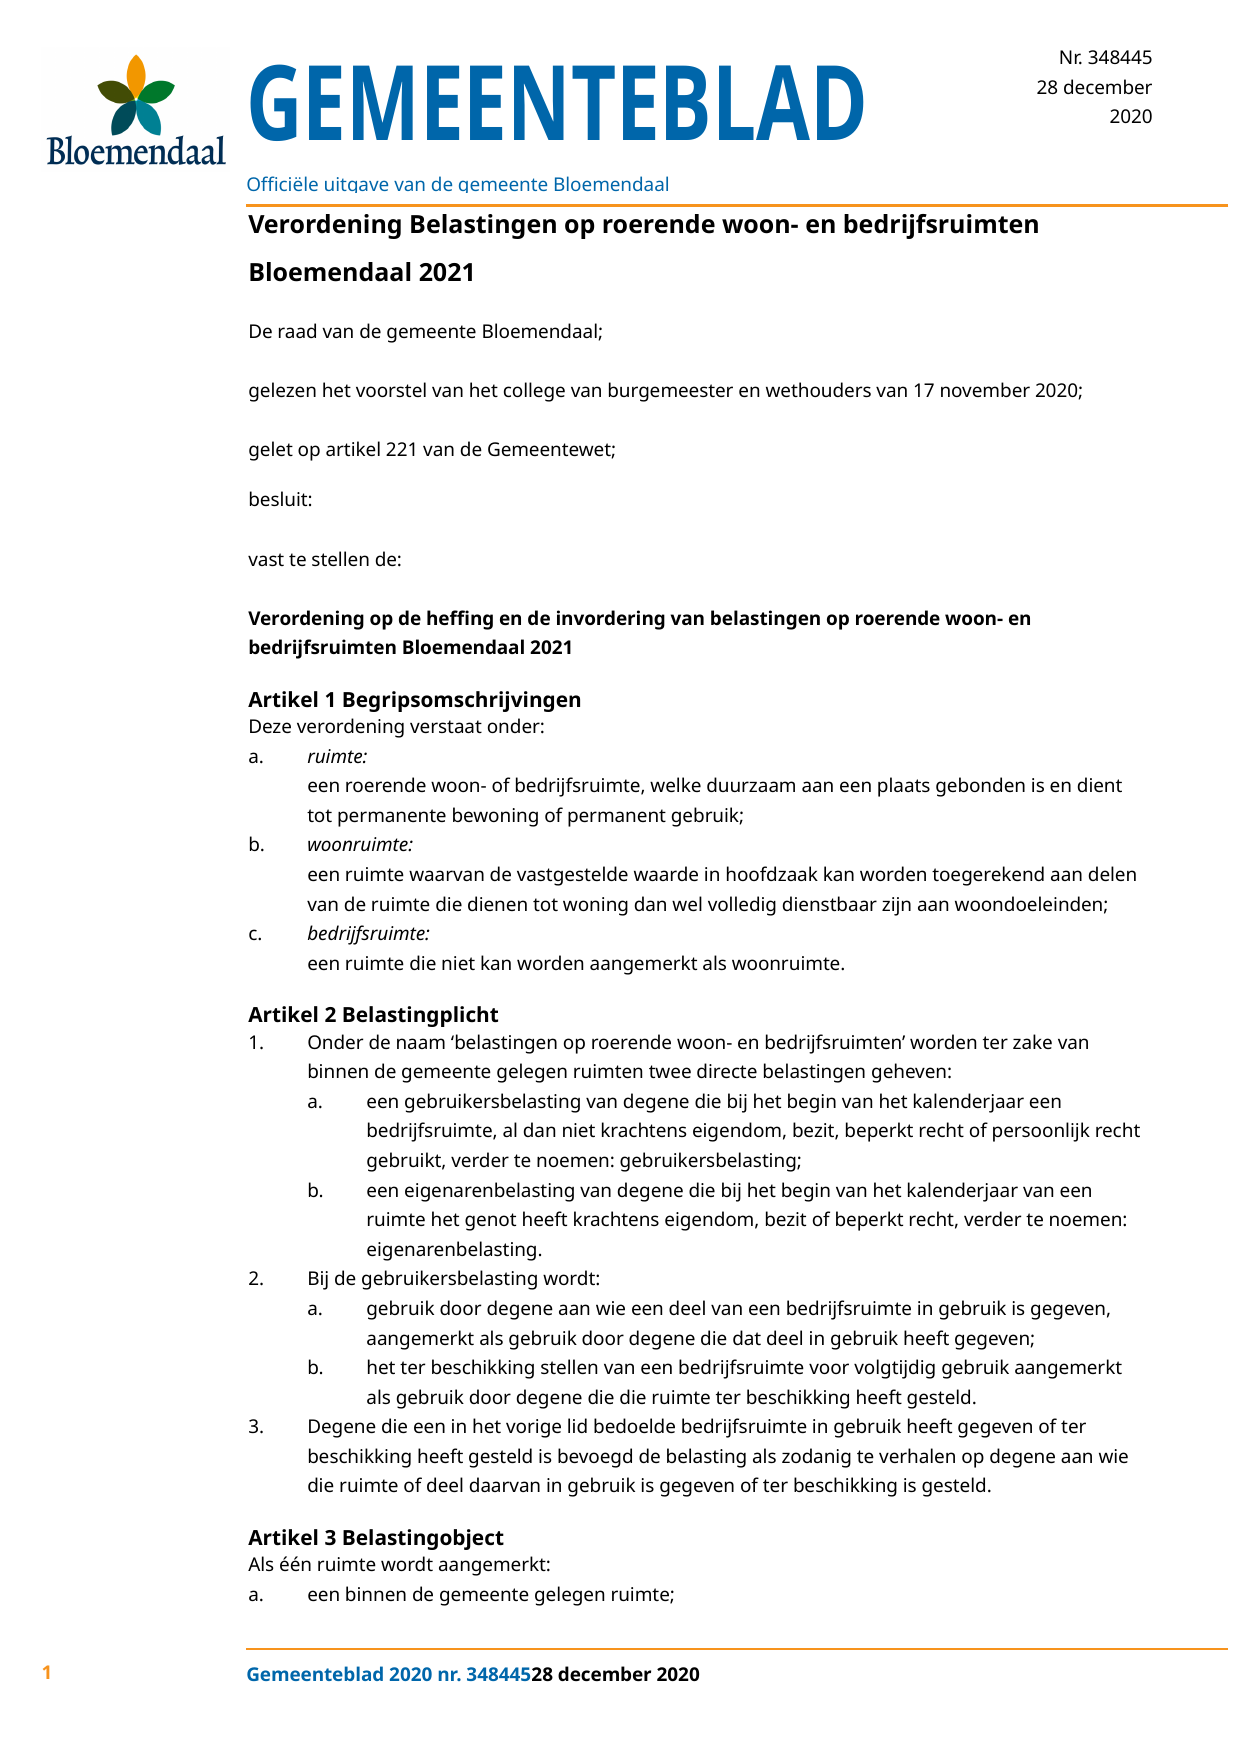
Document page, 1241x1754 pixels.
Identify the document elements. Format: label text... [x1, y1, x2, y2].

list bedrijfsruimte: [248, 920, 1152, 946]
list het ter beschikking stellen van een bedrijfsruimte voor volgtijdig gebruik aangemerkt als gebruik door degene die die ruimte ter beschikking heeft gesteld. [307, 1354, 1152, 1409]
list een ruimte waarvan de vastgestelde waarde in hoofdzaak kan worden toegerekend aan delen van de ruimte die dienen tot woning dan wel volledig dienstbaar zijn aan woondoeleinden; [248, 861, 1152, 917]
text Artikel 2 Belastingplicht [248, 1000, 1152, 1029]
list Bij de gebruikersbelasting wordt: [248, 1266, 1152, 1291]
text Artikel 3 Belastingobject [248, 1523, 1152, 1551]
list een eigenarenbelasting van degene die bij het begin van het kalenderjaar van een ruimte het genot heeft krachtens eigendom, bezit of beperkt recht, verder te noemen: eigenarenbelasting. [307, 1177, 1152, 1262]
text Verordening Belastingen op roerende woon- en bedrijfsruimten Bloemendaal 2021 [248, 207, 1152, 288]
picture [41, 47, 231, 172]
text Artikel 1 Begripsomschrijvingen [248, 685, 1152, 713]
text besluit: [248, 487, 1152, 512]
list een gebruikersbelasting van degene die bij het begin van het kalenderjaar een bedrijfsruimte, al dan niet krachtens eigendom, bezit, beperkt recht of persoonlijk recht gebruikt, verder te noemen: gebruikersbelasting; [307, 1088, 1152, 1173]
list een roerende woon- of bedrijfsruimte, welke duurzaam aan een plaats gebonden is en dient tot permanente bewoning of permanent gebruik; [248, 772, 1152, 828]
list woonruimte: [248, 832, 1152, 857]
text gelezen het voorstel van het college van burgemeester en wethouders van 17 november 2020; [248, 377, 1152, 403]
text vast te stellen de: [248, 546, 1152, 571]
text Verordening op de heffing en de invordering van belastingen op roerende woon- en bedrijfsruimten Bloemendaal 2021 [248, 605, 1152, 660]
text Als één ruimte wordt aangemerkt: [248, 1551, 1152, 1577]
list Degene die een in het vorige lid bedoelde bedrijfsruimte in gebruik heeft gegeven of ter beschikking heeft gesteld is bevoegd de belasting als zodanig te verhalen op degene aan wie die ruimte of deel daarvan in gebruik is gegeven of ter beschikking is gesteld. [248, 1413, 1152, 1498]
list ruimte: [248, 743, 1152, 769]
text gelet op artikel 221 van de Gemeentewet; [248, 436, 1152, 462]
list een binnen de gemeente gelegen ruimte; [248, 1581, 1152, 1607]
list gebruik door degene aan wie een deel van een bedrijfsruimte in gebruik is gegeven, aangemerkt als gebruik door degene die dat deel in gebruik heeft gegeven; [307, 1295, 1152, 1350]
text De raad van de gemeente Bloemendaal; [248, 318, 1152, 344]
list Onder de naam ‘belastingen op roerende woon- en bedrijfsruimten’ worden ter zake van binnen de gemeente gelegen ruimten twee directe belastingen geheven: [248, 1029, 1152, 1084]
list een ruimte die niet kan worden aangemerkt als woonruimte. [248, 950, 1152, 976]
text Deze verordening verstaat onder: [248, 713, 1152, 739]
